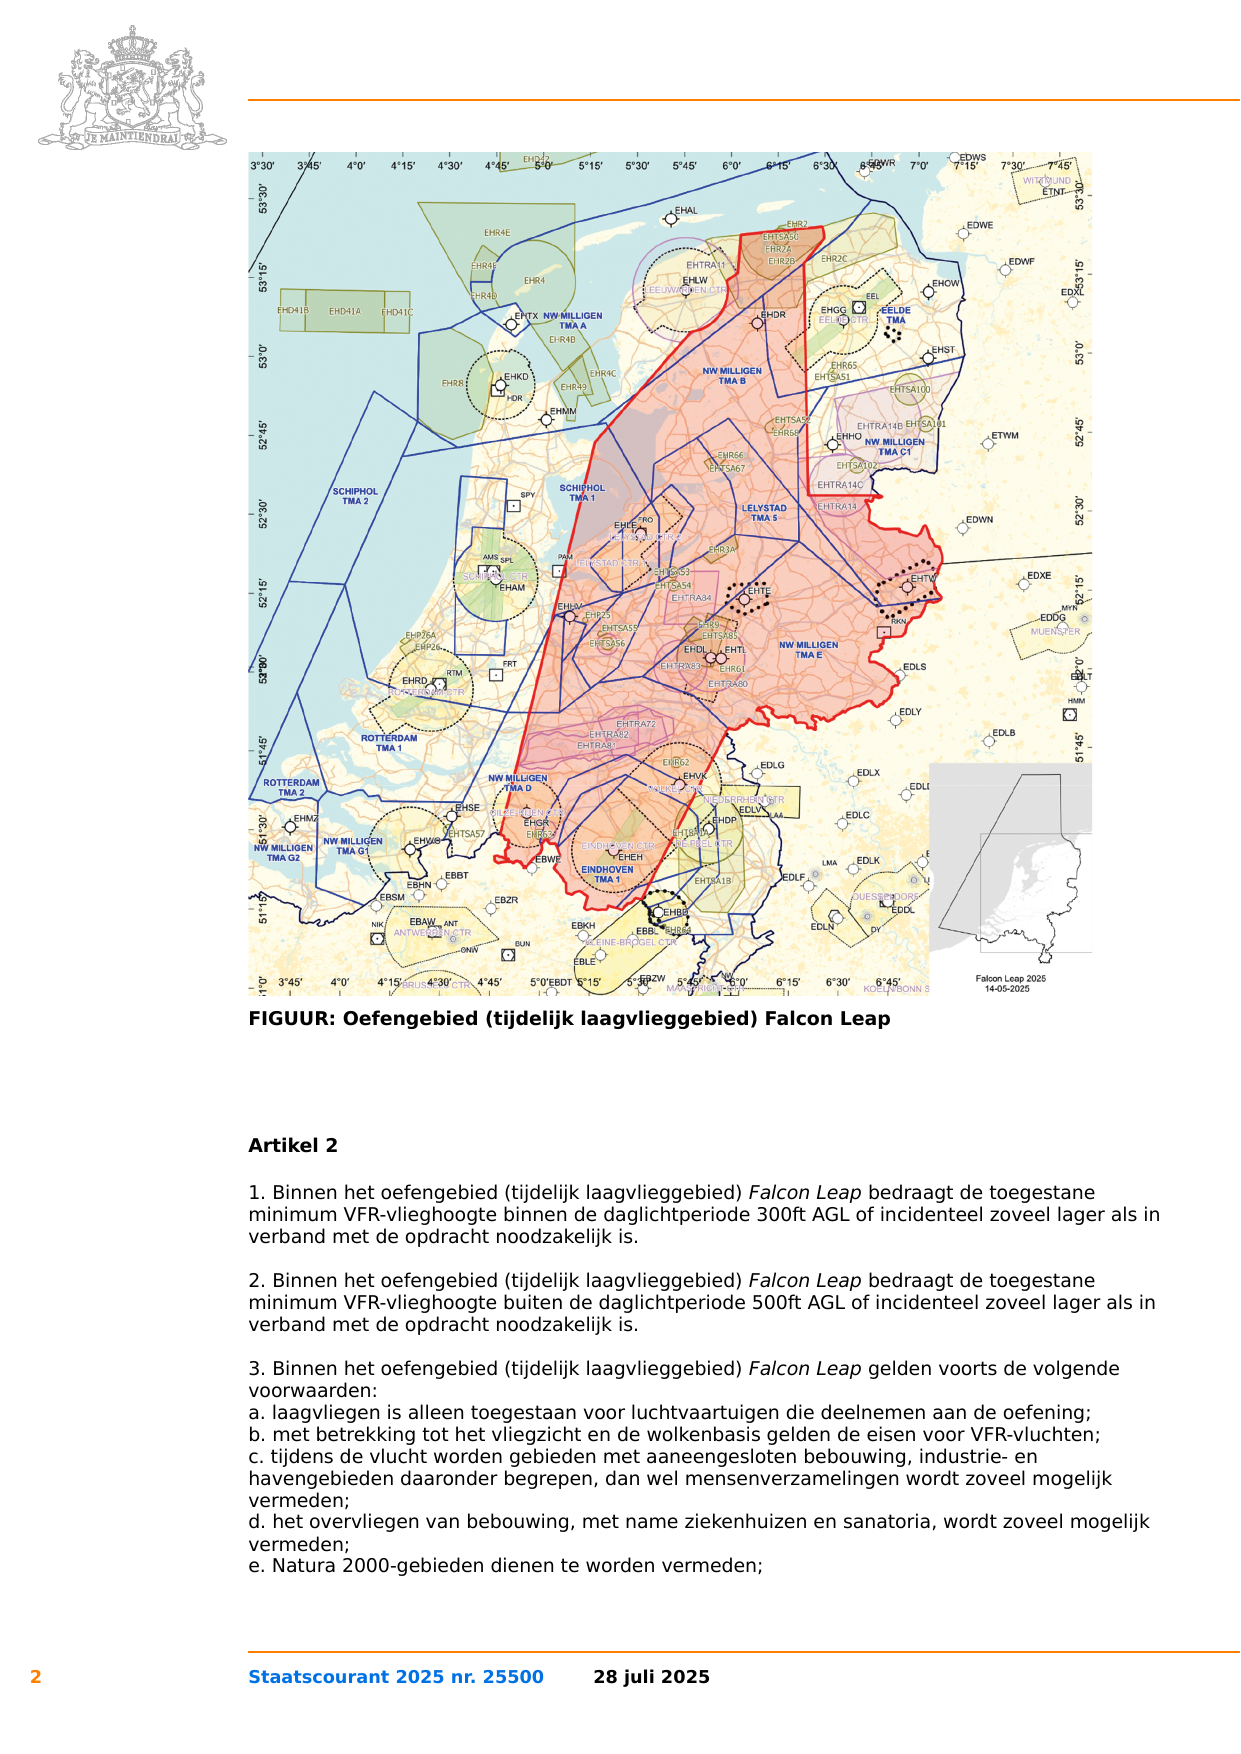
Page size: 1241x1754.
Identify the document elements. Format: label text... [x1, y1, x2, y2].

picture [38, 25, 227, 150]
text d. het overvliegen van bebouwing, met name ziekenhuizen en sanatoria, wordt zoveel mogelijk vermeden; [248, 1511, 1163, 1555]
subtitle Artikel 2 [248, 1135, 1163, 1157]
picture [248, 151, 1093, 997]
text 3. Binnen het oefengebied (tijdelijk laagvlieggebied) Falcon Leap gelden voorts de volgende voorwaarden: [248, 1358, 1163, 1402]
text 2. Binnen het oefengebied (tijdelijk laagvlieggebied) Falcon Leap bedraagt de toegestane minimum VFR-vlieghoogte buiten de daglichtperiode 500ft AGL of incidenteel zoveel lager als in verband met de opdracht noodzakelijk is. [248, 1270, 1163, 1336]
text b. met betrekking tot het vliegzicht en de wolkenbasis gelden de eisen voor VFR-vluchten; [248, 1423, 1163, 1446]
text a. laagvliegen is alleen toegestaan voor luchtvaartuigen die deelnemen aan de oefening; [248, 1402, 1163, 1423]
text c. tijdens de vlucht worden gebieden met aaneengesloten bebouwing, industrie- en havengebieden daaronder begrepen, dan wel mensenverzamelingen wordt zoveel mogelijk vermeden; [248, 1446, 1163, 1511]
text 1. Binnen het oefengebied (tijdelijk laagvlieggebied) Falcon Leap bedraagt de toegestane minimum VFR-vlieghoogte binnen de daglichtperiode 300ft AGL of incidenteel zoveel lager als in verband met de opdracht noodzakelijk is. [248, 1182, 1163, 1248]
text e. Natura 2000-gebieden dienen te worden vermeden; [248, 1555, 1163, 1577]
text FIGUUR: Oefengebied (tijdelijk laagvlieggebied) Falcon Leap [248, 1008, 1092, 1030]
